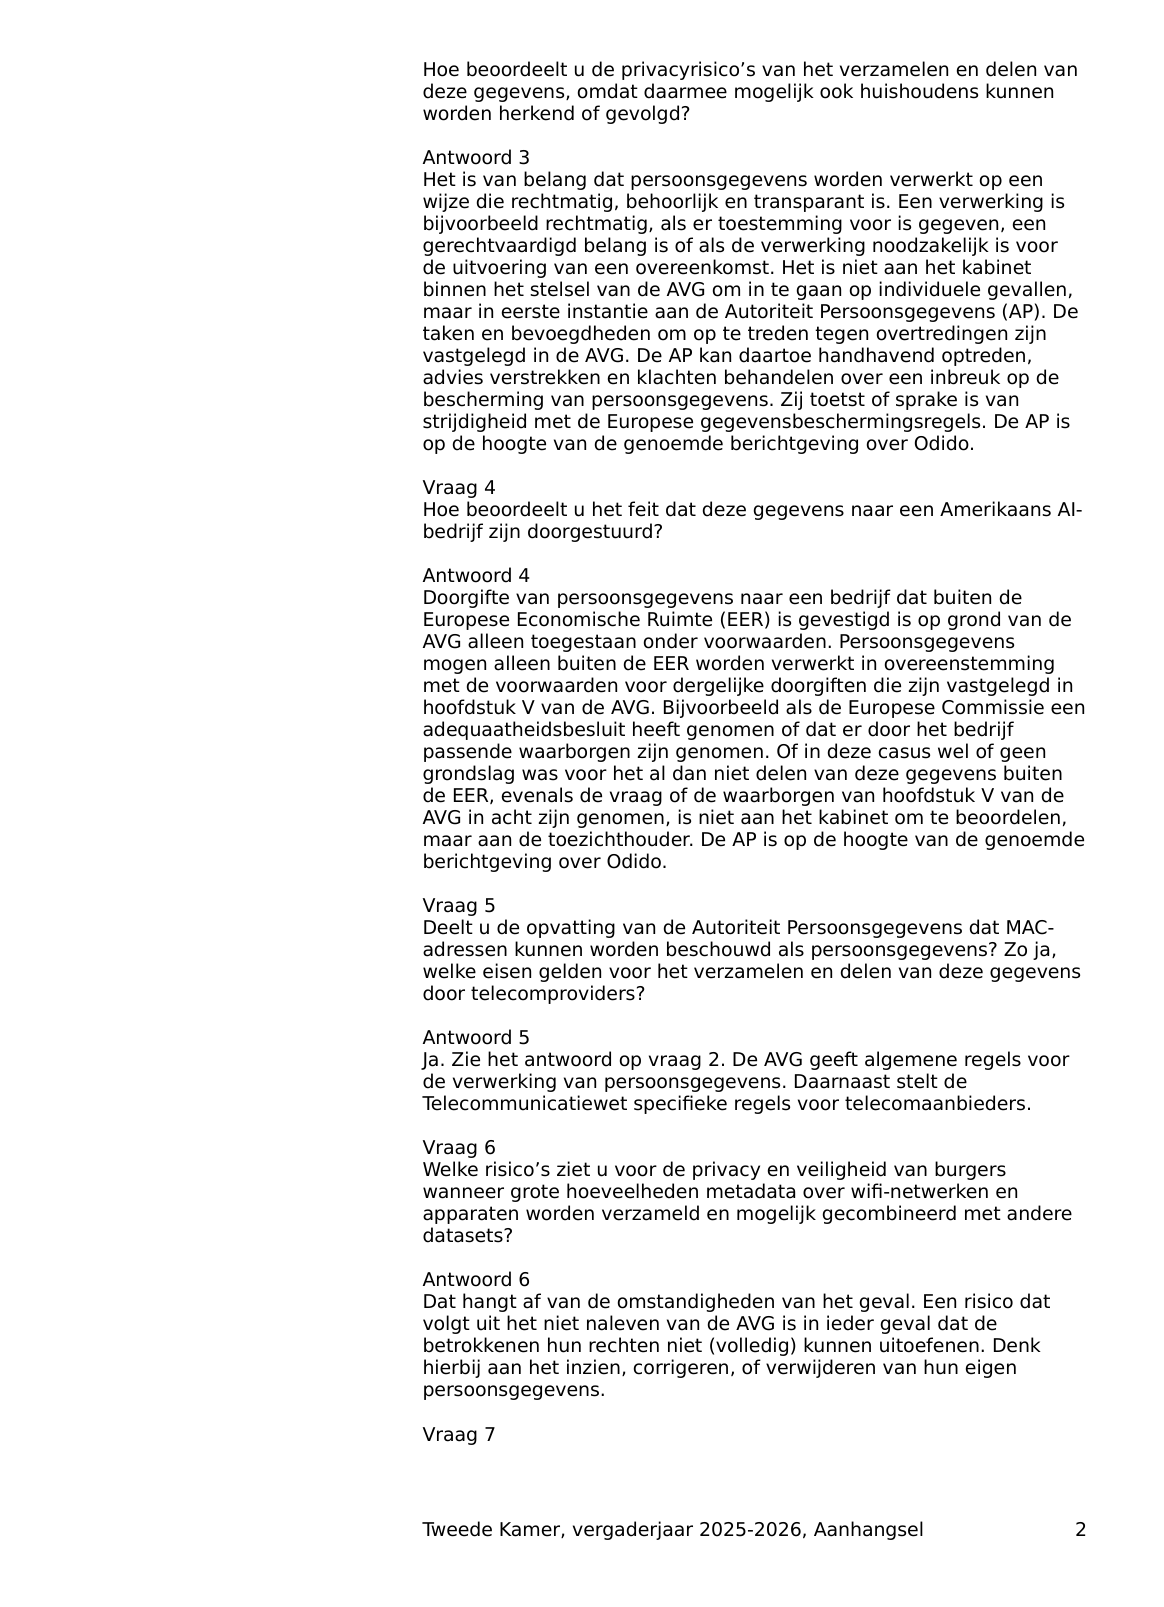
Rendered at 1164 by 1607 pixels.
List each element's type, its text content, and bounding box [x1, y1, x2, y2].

text Vraag 5 [422, 895, 1087, 917]
text Antwoord 5 [422, 1027, 1087, 1049]
text Antwoord 4 [422, 565, 1087, 587]
text Vraag 6 [422, 1137, 1087, 1159]
text Vraag 7 [422, 1423, 1087, 1445]
text Hoe beoordeelt u het feit dat deze gegevens naar een Amerikaans AI-bedrijf zijn doorgestuurd? [422, 499, 1087, 543]
text Hoe beoordeelt u de privacyrisico’s van het verzamelen en delen van deze gegevens, omdat daarmee mogelijk ook huishoudens kunnen worden herkend of gevolgd? [422, 59, 1087, 125]
text Welke risico’s ziet u voor de privacy en veiligheid van burgers wanneer grote hoeveelheden metadata over wifi-netwerken en apparaten worden verzameld en mogelijk gecombineerd met andere datasets? [422, 1159, 1087, 1247]
text Vraag 4 [422, 477, 1087, 499]
text Dat hangt af van de omstandigheden van het geval. Een risico dat volgt uit het niet naleven van de AVG is in ieder geval dat de betrokkenen hun rechten niet (volledig) kunnen uitoefenen. Denk hierbij aan het inzien, corrigeren, of verwijderen van hun eigen persoonsgegevens. [422, 1291, 1087, 1401]
text Het is van belang dat persoonsgegevens worden verwerkt op een wijze die rechtmatig, behoorlijk en transparant is. Een verwerking is bijvoorbeeld rechtmatig, als er toestemming voor is gegeven, een gerechtvaardigd belang is of als de verwerking noodzakelijk is voor de uitvoering van een overeenkomst. Het is niet aan het kabinet binnen het stelsel van de AVG om in te gaan op individuele gevallen, maar in eerste instantie aan de Autoriteit Persoonsgegevens (AP). De taken en bevoegdheden om op te treden tegen overtredingen zijn vastgelegd in de AVG. De AP kan daartoe handhavend optreden, advies verstrekken en klachten behandelen over een inbreuk op de bescherming van persoonsgegevens. Zij toetst of sprake is van strijdigheid met de Europese gegevensbeschermingsregels. De AP is op de hoogte van de genoemde berichtgeving over Odido. [422, 169, 1087, 455]
text Doorgifte van persoonsgegevens naar een bedrijf dat buiten de Europese Economische Ruimte (EER) is gevestigd is op grond van de AVG alleen toegestaan onder voorwaarden. Persoonsgegevens mogen alleen buiten de EER worden verwerkt in overeenstemming met de voorwaarden voor dergelijke doorgiften die zijn vastgelegd in hoofdstuk V van de AVG. Bijvoorbeeld als de Europese Commissie een adequaatheidsbesluit heeft genomen of dat er door het bedrijf passende waarborgen zijn genomen. Of in deze casus wel of geen grondslag was voor het al dan niet delen van deze gegevens buiten de EER, evenals de vraag of de waarborgen van hoofdstuk V van de AVG in acht zijn genomen, is niet aan het kabinet om te beoordelen, maar aan de toezichthouder. De AP is op de hoogte van de genoemde berichtgeving over Odido. [422, 587, 1087, 873]
text Deelt u de opvatting van de Autoriteit Persoonsgegevens dat MAC-adressen kunnen worden beschouwd als persoonsgegevens? Zo ja, welke eisen gelden voor het verzamelen en delen van deze gegevens door telecomproviders? [422, 917, 1087, 1005]
text Antwoord 3 [422, 147, 1087, 169]
text Antwoord 6 [422, 1269, 1087, 1291]
text Ja. Zie het antwoord op vraag 2. De AVG geeft algemene regels voor de verwerking van persoonsgegevens. Daarnaast stelt de Telecommunicatiewet specifieke regels voor telecomaanbieders. [422, 1049, 1087, 1115]
